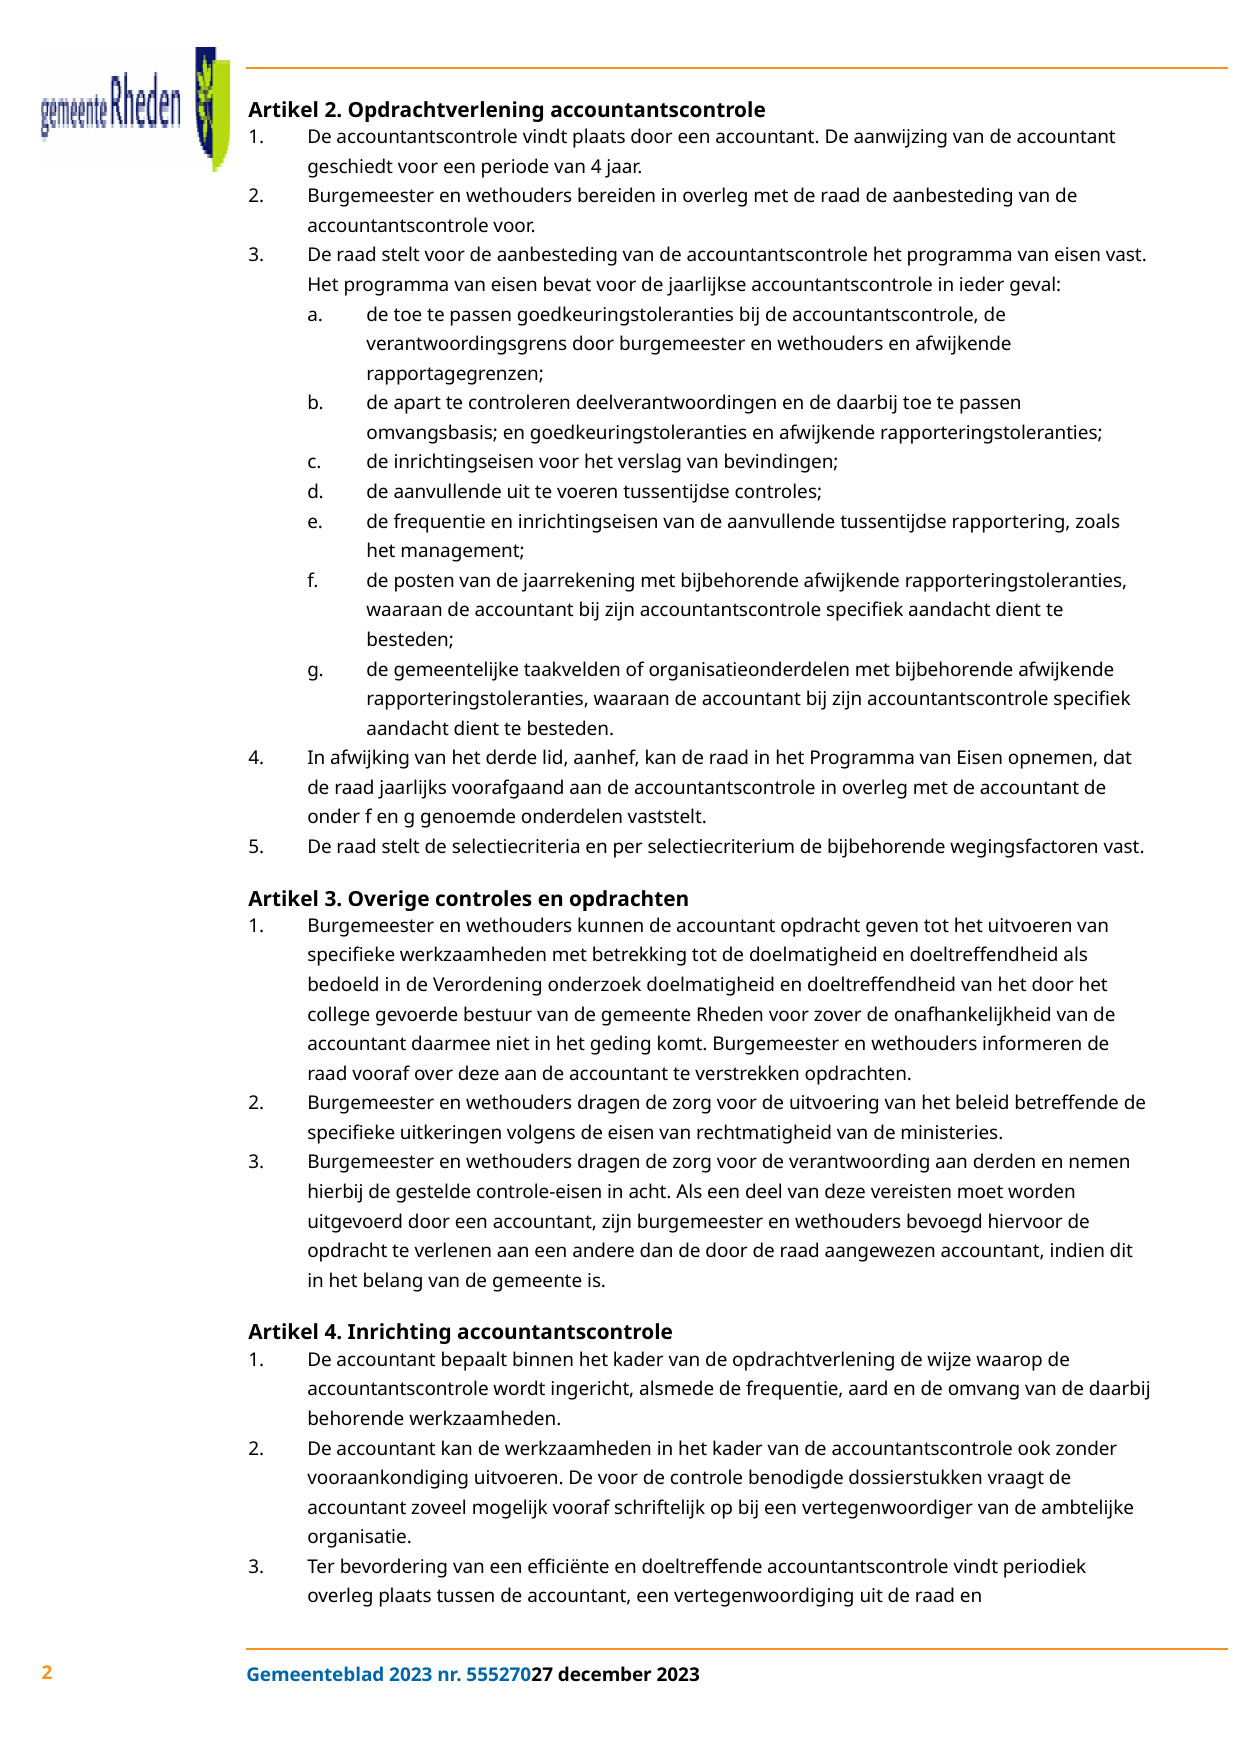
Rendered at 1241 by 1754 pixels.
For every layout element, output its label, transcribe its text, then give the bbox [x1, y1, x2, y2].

list De accountant bepaalt binnen het kader van de opdrachtverlening de wijze waarop de accountantscontrole wordt ingericht, alsmede de frequentie, aard en de omvang van de daarbij behorende werkzaamheden. [248, 1346, 1152, 1431]
list de gemeentelijke taakvelden of organisatieonderdelen met bijbehorende afwijkende rapporteringstoleranties, waaraan de accountant bij zijn accountantscontrole specifiek aandacht dient te besteden. [307, 656, 1152, 741]
text Artikel 2. Opdrachtverlening accountantscontrole [248, 95, 1152, 123]
text Artikel 3. Overige controles en opdrachten [248, 884, 1152, 912]
list De accountantscontrole vindt plaats door een accountant. De aanwijzing van de accountant geschiedt voor een periode van 4 jaar. [248, 123, 1152, 178]
list de aanvullende uit te voeren tussentijdse controles; [307, 478, 1152, 504]
list de inrichtingseisen voor het verslag van bevindingen; [307, 449, 1152, 474]
list Burgemeester en wethouders bereiden in overleg met de raad de aanbesteding van de accountantscontrole voor. [248, 182, 1152, 238]
list Burgemeester en wethouders dragen de zorg voor de verantwoording aan derden en nemen hierbij de gestelde controle-eisen in acht. Als een deel van deze vereisten moet worden uitgevoerd door een accountant, zijn burgemeester en wethouders bevoegd hiervoor de opdracht te verlenen aan een andere dan de door de raad aangewezen accountant, indien dit in het belang van de gemeente is. [248, 1149, 1152, 1293]
list de apart te controleren deelverantwoordingen en de daarbij toe te passen omvangsbasis; en goedkeuringstoleranties en afwijkende rapporteringstoleranties; [307, 389, 1152, 445]
list De accountant kan de werkzaamheden in het kader van de accountantscontrole ook zonder vooraankondiging uitvoeren. De voor de controle benodigde dossierstukken vraagt de accountant zoveel mogelijk vooraf schriftelijk op bij een vertegenwoordiger van de ambtelijke organisatie. [248, 1435, 1152, 1549]
picture [41, 47, 231, 172]
list Ter bevordering van een efficiënte en doeltreffende accountantscontrole vindt periodiek overleg plaats tussen de accountant, een vertegenwoordiging uit de raad en [248, 1553, 1152, 1608]
list De raad stelt de selectiecriteria en per selectiecriterium de bijbehorende wegingsfactoren vast. [248, 833, 1152, 859]
list De raad stelt voor de aanbesteding van de accountantscontrole het programma van eisen vast. Het programma van eisen bevat voor de jaarlijkse accountantscontrole in ieder geval: [248, 242, 1152, 297]
list de posten van de jaarrekening met bijbehorende afwijkende rapporteringstoleranties, waaraan de accountant bij zijn accountantscontrole specifiek aandacht dient te besteden; [307, 567, 1152, 652]
list de toe te passen goedkeuringstoleranties bij de accountantscontrole, de verantwoordingsgrens door burgemeester en wethouders en afwijkende rapportagegrenzen; [307, 301, 1152, 386]
list In afwijking van het derde lid, aanhef, kan de raad in het Programma van Eisen opnemen, dat de raad jaarlijks voorafgaand aan de accountantscontrole in overleg met de accountant de onder f en g genoemde onderdelen vaststelt. [248, 744, 1152, 829]
list de frequentie en inrichtingseisen van de aanvullende tussentijdse rapportering, zoals het management; [307, 508, 1152, 563]
list Burgemeester en wethouders kunnen de accountant opdracht geven tot het uitvoeren van specifieke werkzaamheden met betrekking tot de doelmatigheid en doeltreffendheid als bedoeld in de Verordening onderzoek doelmatigheid en doeltreffendheid van het door het college gevoerde bestuur van de gemeente Rheden voor zover de onafhankelijkheid van de accountant daarmee niet in het geding komt. Burgemeester en wethouders informeren de raad vooraf over deze aan de accountant te verstrekken opdrachten. [248, 912, 1152, 1086]
list Burgemeester en wethouders dragen de zorg voor de uitvoering van het beleid betreffende de specifieke uitkeringen volgens de eisen van rechtmatigheid van de ministeries. [248, 1089, 1152, 1145]
text Artikel 4. Inrichting accountantscontrole [248, 1317, 1152, 1346]
